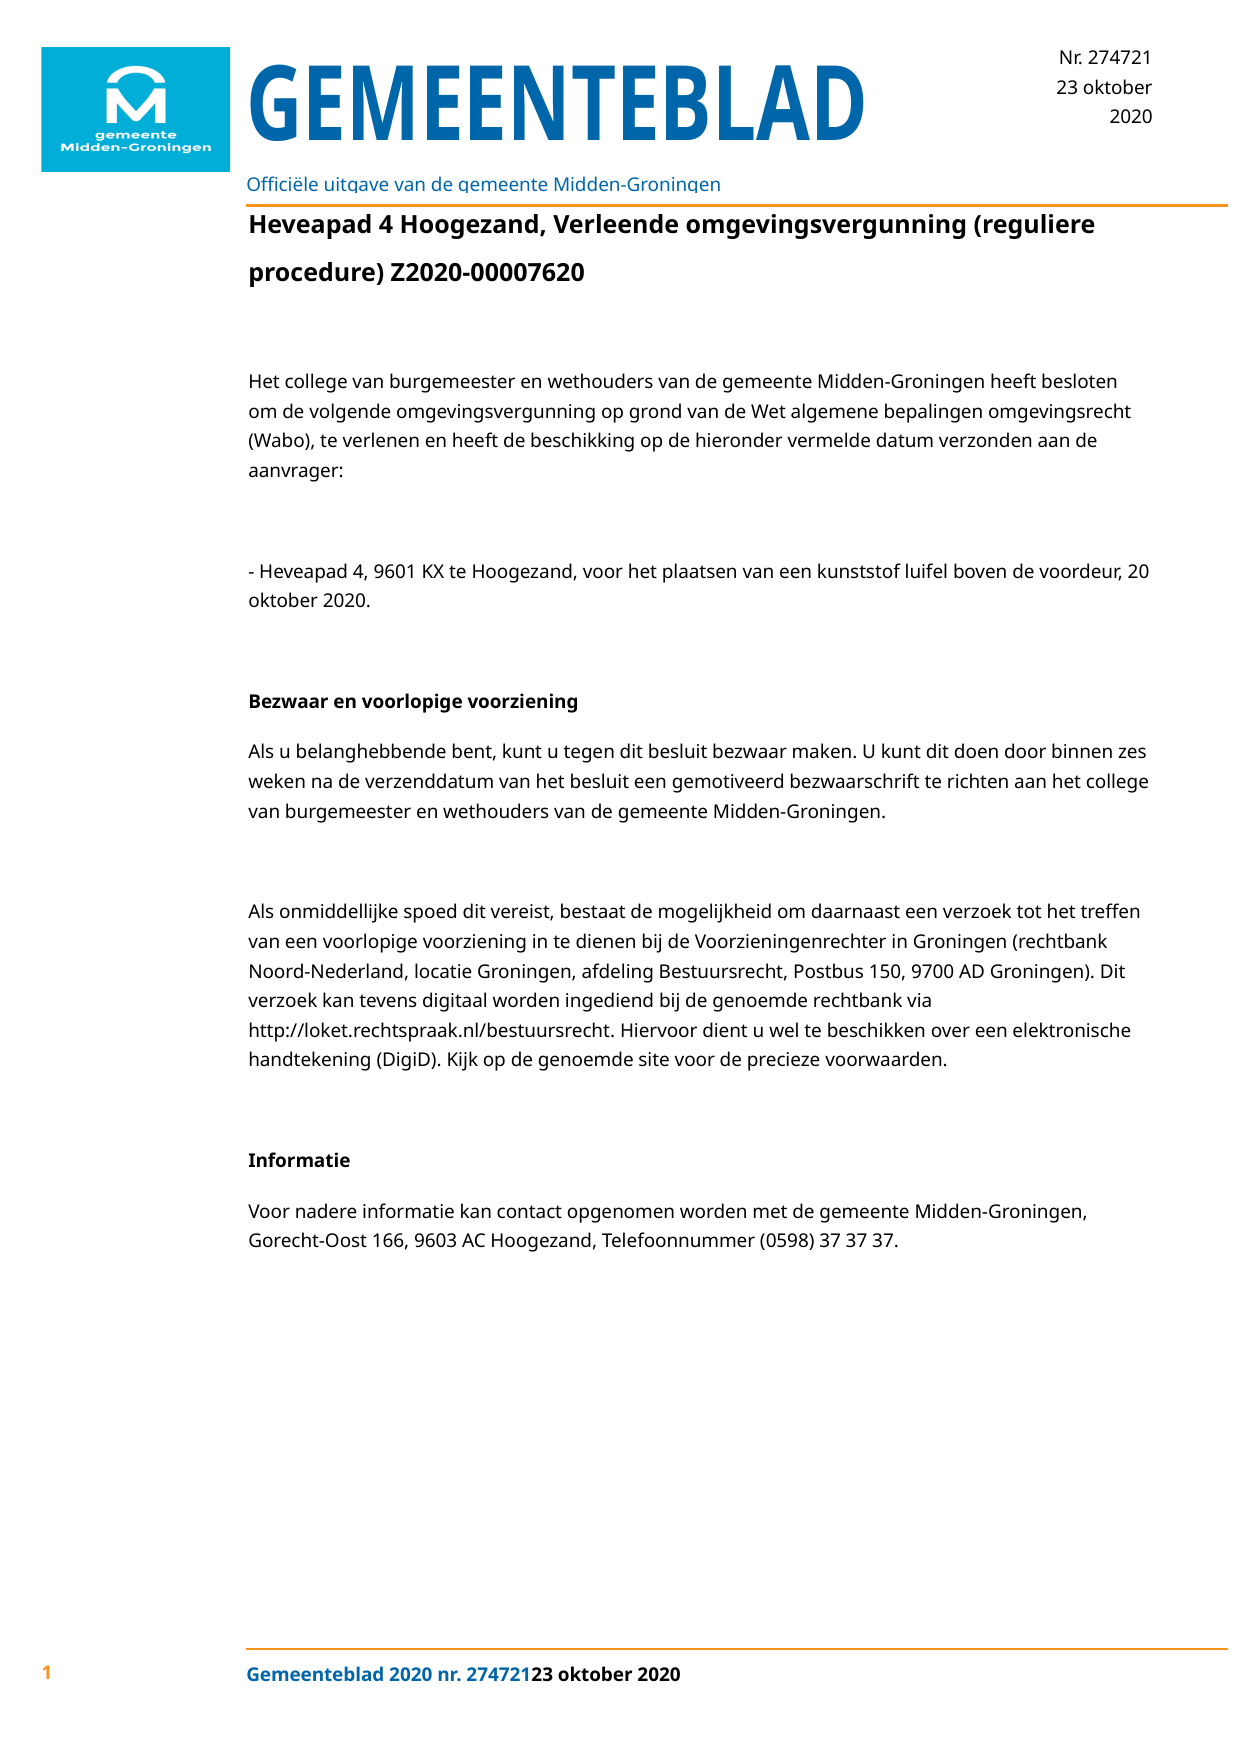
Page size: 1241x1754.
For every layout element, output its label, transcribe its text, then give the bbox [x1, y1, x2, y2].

picture [184, 146, 190, 153]
text - Heveapad 4, 9601 KX te Hoogezand, voor het plaatsen van een kunststof luifel boven de voordeur, 20 oktober 2020. [248, 558, 1152, 613]
text Het college van burgemeester en wethouders van de gemeente Midden-Groningen heeft besloten om de volgende omgevingsvergunning op grond van de Wet algemene bepalingen omgevingsrecht (Wabo), te verlenen en heeft de beschikking op de hieronder vermelde datum verzonden aan de aanvrager: [248, 368, 1152, 483]
text Informatie [248, 1147, 1152, 1173]
picture [107, 89, 165, 122]
picture [108, 66, 164, 82]
text Als u belanghebbende bent, kunt u tegen dit besluit bezwaar maken. U kunt dit doen door binnen zes weken na de verzenddatum van het besluit een gemotiveerd bezwaarschrift te richten aan het college van burgemeester en wethouders van de gemeente Midden-Groningen. [248, 739, 1152, 824]
text Bezwaar en voorlopige voorziening [248, 688, 1152, 714]
text Heveapad 4 Hoogezand, Verleende omgevingsvergunning (reguliere procedure) Z2020-00007620 [248, 207, 1152, 288]
text Voor nadere informatie kan contact opgenomen worden met de gemeente Midden-Groningen, Gorecht-Oost 166, 9603 AC Hoogezand, Telefoonnummer (0598) 37 37 37. [248, 1198, 1152, 1253]
text Als onmiddellijke spoed dit vereist, bestaat de mogelijkheid om daarnaast een verzoek tot het treffen van een voorlopige voorziening in te dienen bij de Voorzieningenrechter in Groningen (rechtbank Noord-Nederland, locatie Groningen, afdeling Bestuursrecht, Postbus 150, 9700 AD Groningen). Dit verzoek kan tevens digitaal worden ingediend bij de genoemde rechtbank via http://loket.rechtspraak.nl/bestuursrecht. Hiervoor dient u wel te beschikken over een elektronische handtekening (DigiD). Kijk op de genoemde site voor de precieze voorwaarden. [248, 899, 1152, 1072]
